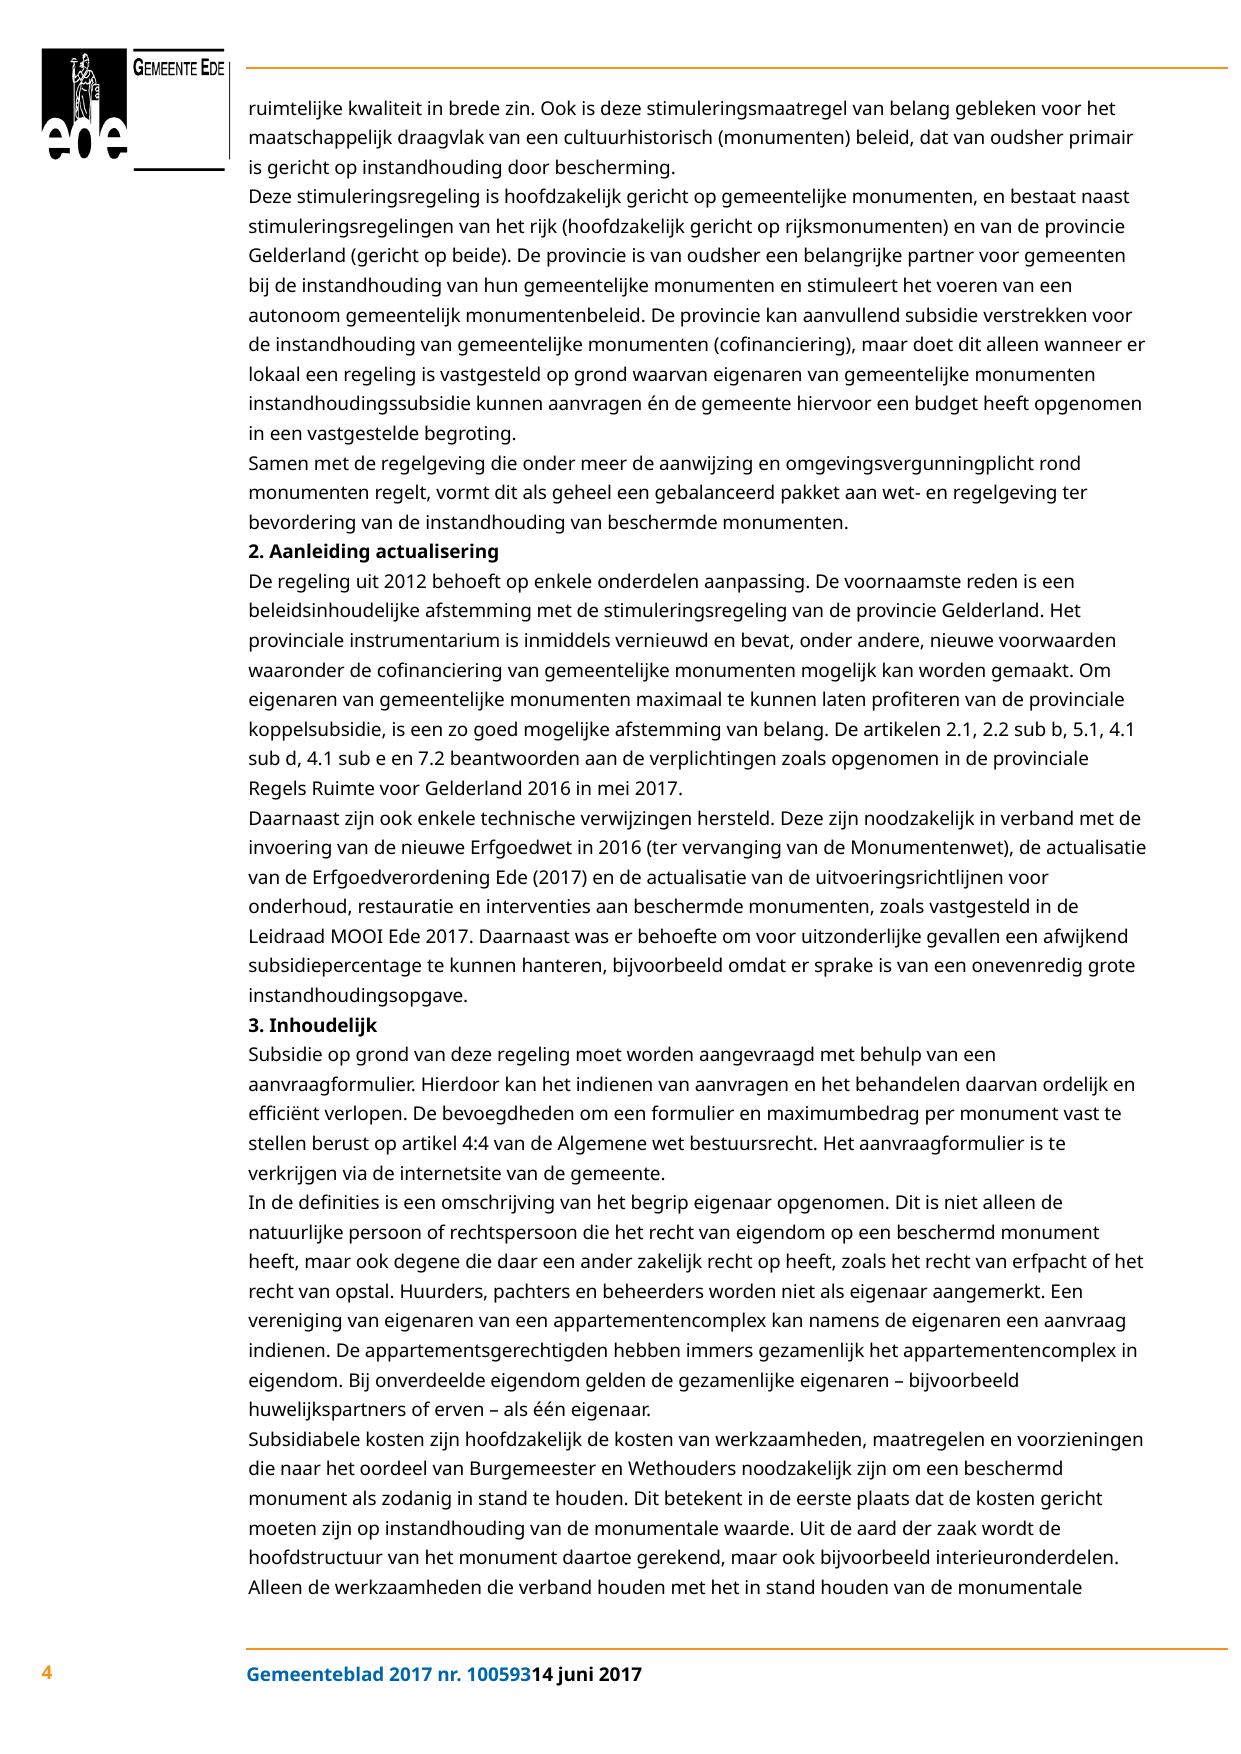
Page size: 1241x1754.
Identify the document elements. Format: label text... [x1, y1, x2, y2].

text De regeling uit 2012 behoeft op enkele onderdelen aanpassing. De voornaamste reden is een beleidsinhoudelijke afstemming met de stimuleringsregeling van de provincie Gelderland. Het provinciale instrumentarium is inmiddels vernieuwd en bevat, onder andere, nieuwe voorwaarden waaronder de cofinanciering van gemeentelijke monumenten mogelijk kan worden gemaakt. Om eigenaren van gemeentelijke monumenten maximaal te kunnen laten profiteren van de provinciale koppelsubsidie, is een zo goed mogelijke afstemming van belang. De artikelen 2.1, 2.2 sub b, 5.1, 4.1 sub d, 4.1 sub e en 7.2 beantwoorden aan de verplichtingen zoals opgenomen in de provinciale Regels Ruimte voor Gelderland 2016 in mei 2017. [248, 568, 1152, 801]
text Deze stimuleringsregeling is hoofdzakelijk gericht op gemeentelijke monumenten, en bestaat naast stimuleringsregelingen van het rijk (hoofdzakelijk gericht op rijksmonumenten) en van de provincie Gelderland (gericht op beide). De provincie is van oudsher een belangrijke partner voor gemeenten bij de instandhouding van hun gemeentelijke monumenten en stimuleert het voeren van een autonoom gemeentelijk monumentenbeleid. De provincie kan aanvullend subsidie verstrekken voor de instandhouding van gemeentelijke monumenten (cofinanciering), maar doet dit alleen wanneer er lokaal een regeling is vastgesteld op grond waarvan eigenaren van gemeentelijke monumenten instandhoudingssubsidie kunnen aanvragen én de gemeente hiervoor een budget heeft opgenomen in een vastgestelde begroting. [248, 183, 1152, 446]
text Samen met de regelgeving die onder meer de aanwijzing en omgevingsvergunningplicht rond monumenten regelt, vormt dit als geheel een gebalanceerd pakket aan wet- en regelgeving ter bevordering van de instandhouding van beschermde monumenten. [248, 450, 1152, 535]
text Subsidie op grond van deze regeling moet worden aangevraagd met behulp van een aanvraagformulier. Hierdoor kan het indienen van aanvragen en het behandelen daarvan ordelijk en efficiënt verlopen. De bevoegdheden om een formulier en maximumbedrag per monument vast te stellen berust op artikel 4:4 van de Algemene wet bestuursrecht. Het aanvraagformulier is te verkrijgen via de internetsite van de gemeente. [248, 1041, 1152, 1186]
text Alleen de werkzaamheden die verband houden met het in stand houden van de monumentale [248, 1574, 1152, 1600]
text In de definities is een omschrijving van het begrip eigenaar opgenomen. Dit is niet alleen de natuurlijke persoon of rechtspersoon die het recht van eigendom op een beschermd monument heeft, maar ook degene die daar een ander zakelijk recht op heeft, zoals het recht van erfpacht of het recht van opstal. Huurders, pachters en beheerders worden niet als eigenaar aangemerkt. Een vereniging van eigenaren van een appartementencomplex kan namens de eigenaren een aanvraag indienen. De appartementsgerechtigden hebben immers gezamenlijk het appartementencomplex in eigendom. Bij onverdeelde eigendom gelden de gezamenlijke eigenaren – bijvoorbeeld huwelijkspartners of erven – als één eigenaar. [248, 1189, 1152, 1422]
text 3. Inhoudelijk [248, 1012, 1152, 1038]
text Subsidiabele kosten zijn hoofdzakelijk de kosten van werkzaamheden, maatregelen en voorzieningen die naar het oordeel van Burgemeester en Wethouders noodzakelijk zijn om een beschermd monument als zodanig in stand te houden. Dit betekent in de eerste plaats dat de kosten gericht moeten zijn op instandhouding van de monumentale waarde. Uit de aard der zaak wordt de hoofdstructuur van het monument daartoe gerekend, maar ook bijvoorbeeld interieuronderdelen. [248, 1426, 1152, 1570]
text 2. Aanleiding actualisering [248, 538, 1152, 564]
text ruimtelijke kwaliteit in brede zin. Ook is deze stimuleringsmaatregel van belang gebleken voor het maatschappelijk draagvlak van een cultuurhistorisch (monumenten) beleid, dat van oudsher primair is gericht op instandhouding door bescherming. [248, 95, 1152, 180]
picture [41, 47, 231, 172]
text Daarnaast zijn ook enkele technische verwijzingen hersteld. Deze zijn noodzakelijk in verband met de invoering van de nieuwe Erfgoedwet in 2016 (ter vervanging van de Monumentenwet), de actualisatie van de Erfgoedverordening Ede (2017) en de actualisatie van de uitvoeringsrichtlijnen voor onderhoud, restauratie en interventies aan beschermde monumenten, zoals vastgesteld in de Leidraad MOOI Ede 2017. Daarnaast was er behoefte om voor uitzonderlijke gevallen een afwijkend subsidiepercentage te kunnen hanteren, bijvoorbeeld omdat er sprake is van een onevenredig grote instandhoudingsopgave. [248, 805, 1152, 1008]
